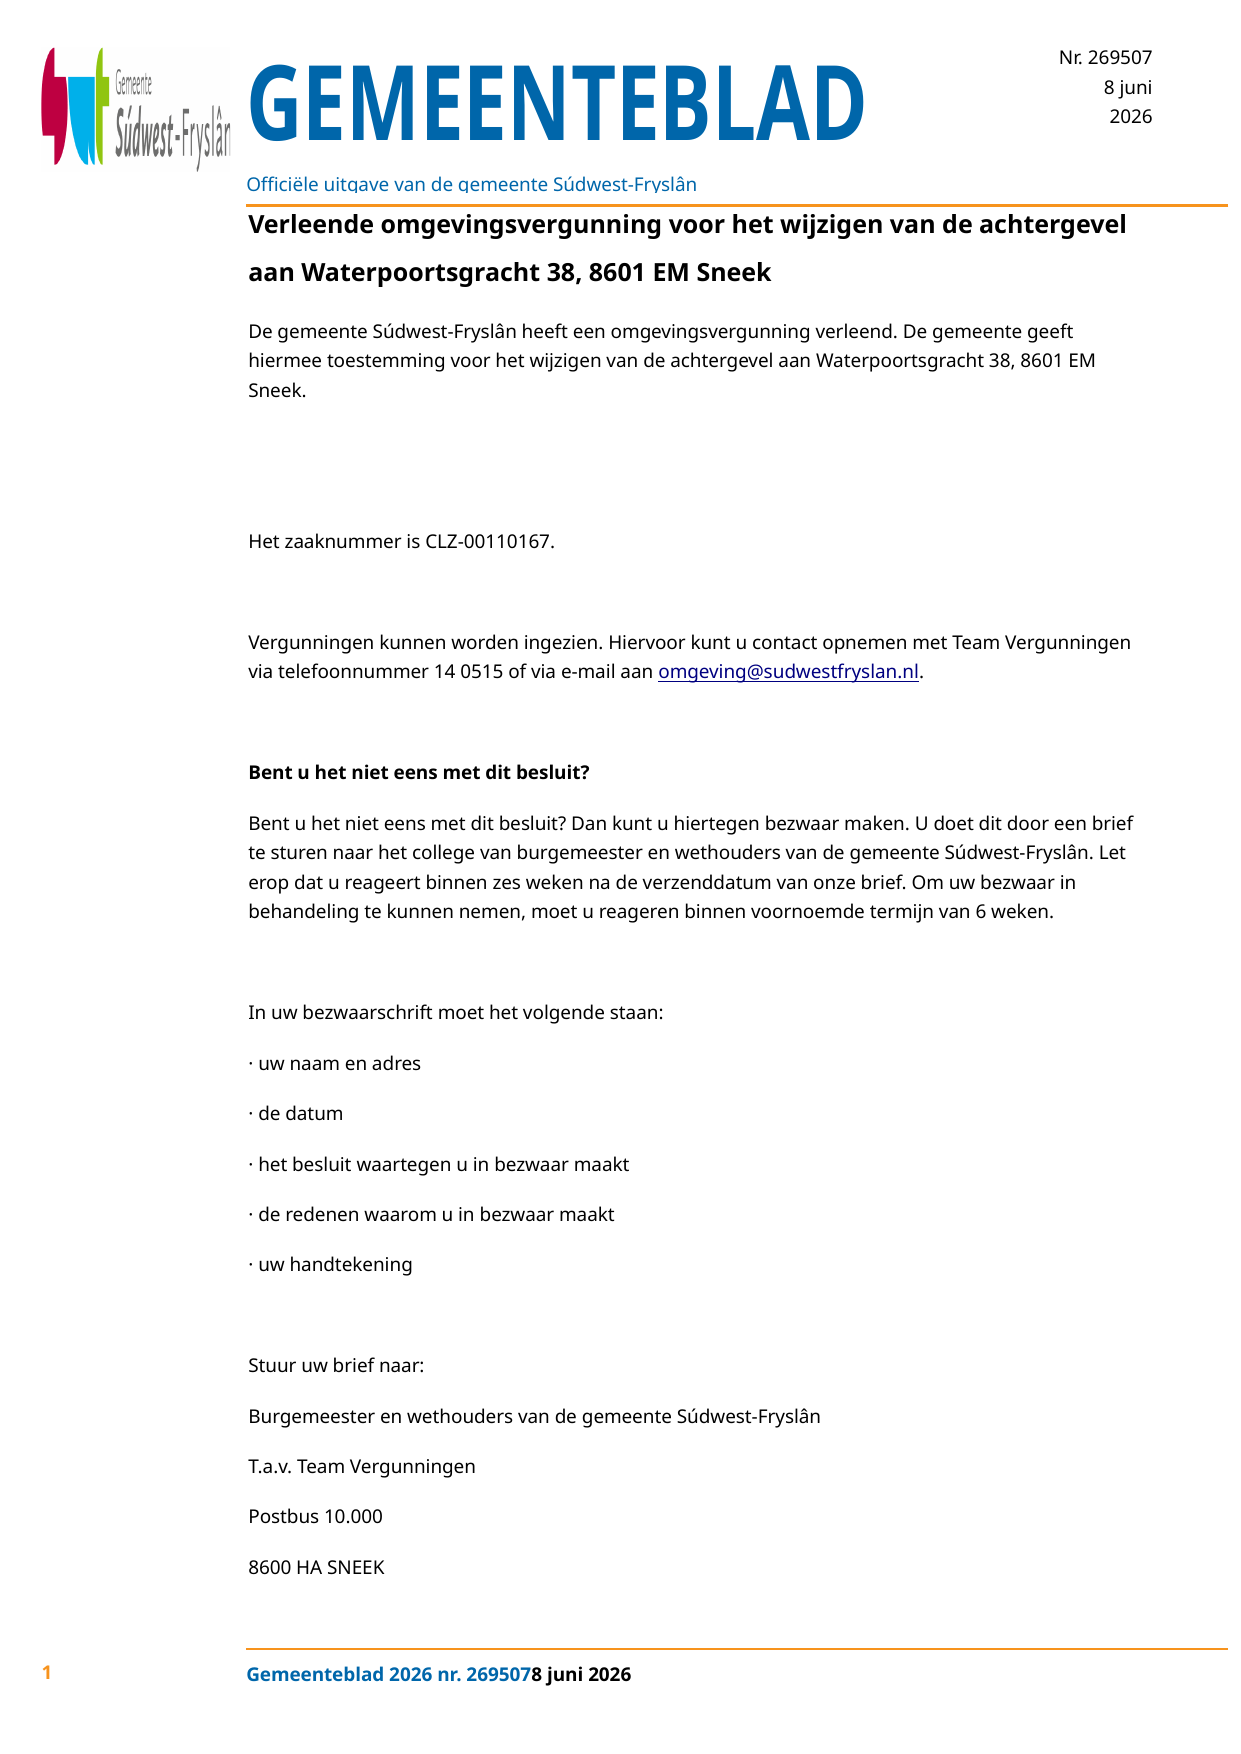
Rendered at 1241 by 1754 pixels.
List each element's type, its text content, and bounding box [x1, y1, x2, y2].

picture [41, 47, 231, 172]
text · de redenen waarom u in bezwaar maakt [248, 1201, 1152, 1227]
text Postbus 10.000 [248, 1504, 1152, 1529]
text Stuur uw brief naar: [248, 1352, 1152, 1378]
text Het zaaknummer is CLZ-00110167. [248, 528, 1152, 554]
text · het besluit waartegen u in bezwaar maakt [248, 1151, 1152, 1177]
text · uw naam en adres [248, 1050, 1152, 1076]
text De gemeente Súdwest-Fryslân heeft een omgevingsvergunning verleend. De gemeente geeft hiermee toestemming voor het wijzigen van de achtergevel aan Waterpoortsgracht 38, 8601 EM Sneek. [248, 318, 1152, 403]
text In uw bezwaarschrift moet het volgende staan: [248, 999, 1152, 1025]
text Verleende omgevingsvergunning voor het wijzigen van de achtergevel aan Waterpoortsgracht 38, 8601 EM Sneek [248, 207, 1152, 288]
text · uw handtekening [248, 1252, 1152, 1277]
text T.a.v. Team Vergunningen [248, 1453, 1152, 1479]
text Burgemeester en wethouders van de gemeente Súdwest-Fryslân [248, 1403, 1152, 1429]
text · de datum [248, 1100, 1152, 1126]
text Bent u het niet eens met dit besluit? Dan kunt u hiertegen bezwaar maken. U doet dit door een brief te sturen naar het college van burgemeester en wethouders van de gemeente Súdwest-Fryslân. Let erop dat u reageert binnen zes weken na de verzenddatum van onze brief. Om uw bezwaar in behandeling te kunnen nemen, moet u reageren binnen voornoemde termijn van 6 weken. [248, 810, 1152, 924]
text 8600 HA SNEEK [248, 1554, 1152, 1580]
text Bent u het niet eens met dit besluit? [248, 759, 1152, 785]
text Vergunningen kunnen worden ingezien. Hiervoor kunt u contact opnemen met Team Vergunningen via telefoonnummer 14 0515 of via e-mail aan omgeving@sudwestfryslan.nl. [248, 629, 1152, 684]
